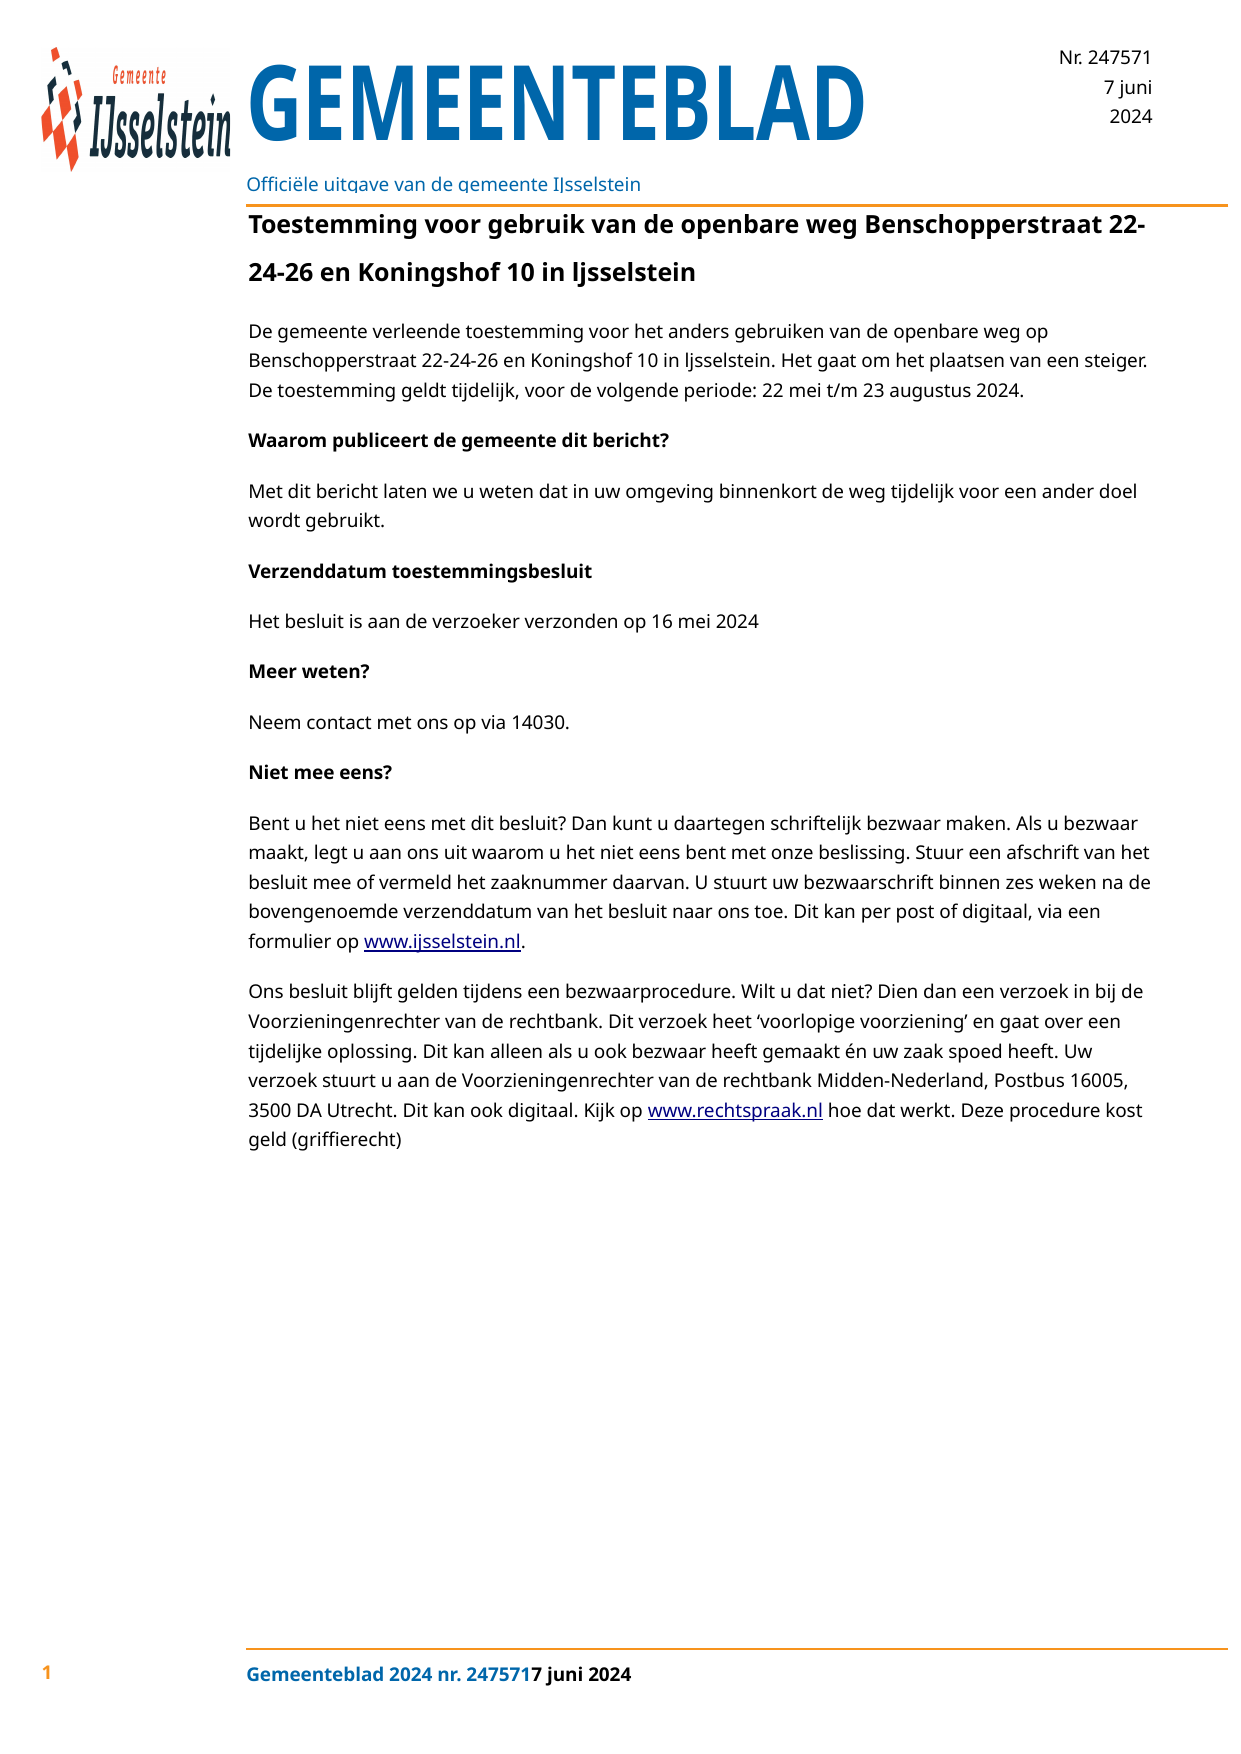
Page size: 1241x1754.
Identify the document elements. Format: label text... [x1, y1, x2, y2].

text Toestemming voor gebruik van de openbare weg Benschopperstraat 22-24-26 en Koningshof 10 in ljsselstein [248, 207, 1152, 288]
text Het besluit is aan de verzoeker verzonden op 16 mei 2024 [248, 608, 1152, 634]
text Waarom publiceert de gemeente dit bericht? [248, 427, 1152, 453]
picture [41, 47, 231, 172]
text Niet mee eens? [248, 759, 1152, 785]
text Verzenddatum toestemmingsbesluit [248, 558, 1152, 584]
text De gemeente verleende toestemming voor het anders gebruiken van de openbare weg op Benschopperstraat 22-24-26 en Koningshof 10 in ljsselstein. Het gaat om het plaatsen van een steiger. De toestemming geldt tijdelijk, voor de volgende periode: 22 mei t/m 23 augustus 2024. [248, 318, 1152, 403]
text Neem contact met ons op via 14030. [248, 709, 1152, 735]
text Bent u het niet eens met dit besluit? Dan kunt u daartegen schriftelijk bezwaar maken. Als u bezwaar maakt, legt u aan ons uit waarom u het niet eens bent met onze beslissing. Stuur een afschrift van het besluit mee of vermeld het zaaknummer daarvan. U stuurt uw bezwaarschrift binnen zes weken na de bovengenoemde verzenddatum van het besluit naar ons toe. Dit kan per post of digitaal, via een formulier op www.ijsselstein.nl. [248, 810, 1152, 954]
text Ons besluit blijft gelden tijdens een bezwaarprocedure. Wilt u dat niet? Dien dan een verzoek in bij de Voorzieningenrechter van de rechtbank. Dit verzoek heet ‘voorlopige voorziening’ en gaat over een tijdelijke oplossing. Dit kan alleen als u ook bezwaar heeft gemaakt én uw zaak spoed heeft. Uw verzoek stuurt u aan de Voorzieningenrechter van de rechtbank Midden-Nederland, Postbus 16005, 3500 DA Utrecht. Dit kan ook digitaal. Kijk op www.rechtspraak.nl hoe dat werkt. Deze procedure kost geld (griffierecht) [248, 979, 1152, 1152]
text Meer weten? [248, 659, 1152, 684]
text Met dit bericht laten we u weten dat in uw omgeving binnenkort de weg tijdelijk voor een ander doel wordt gebruikt. [248, 478, 1152, 533]
